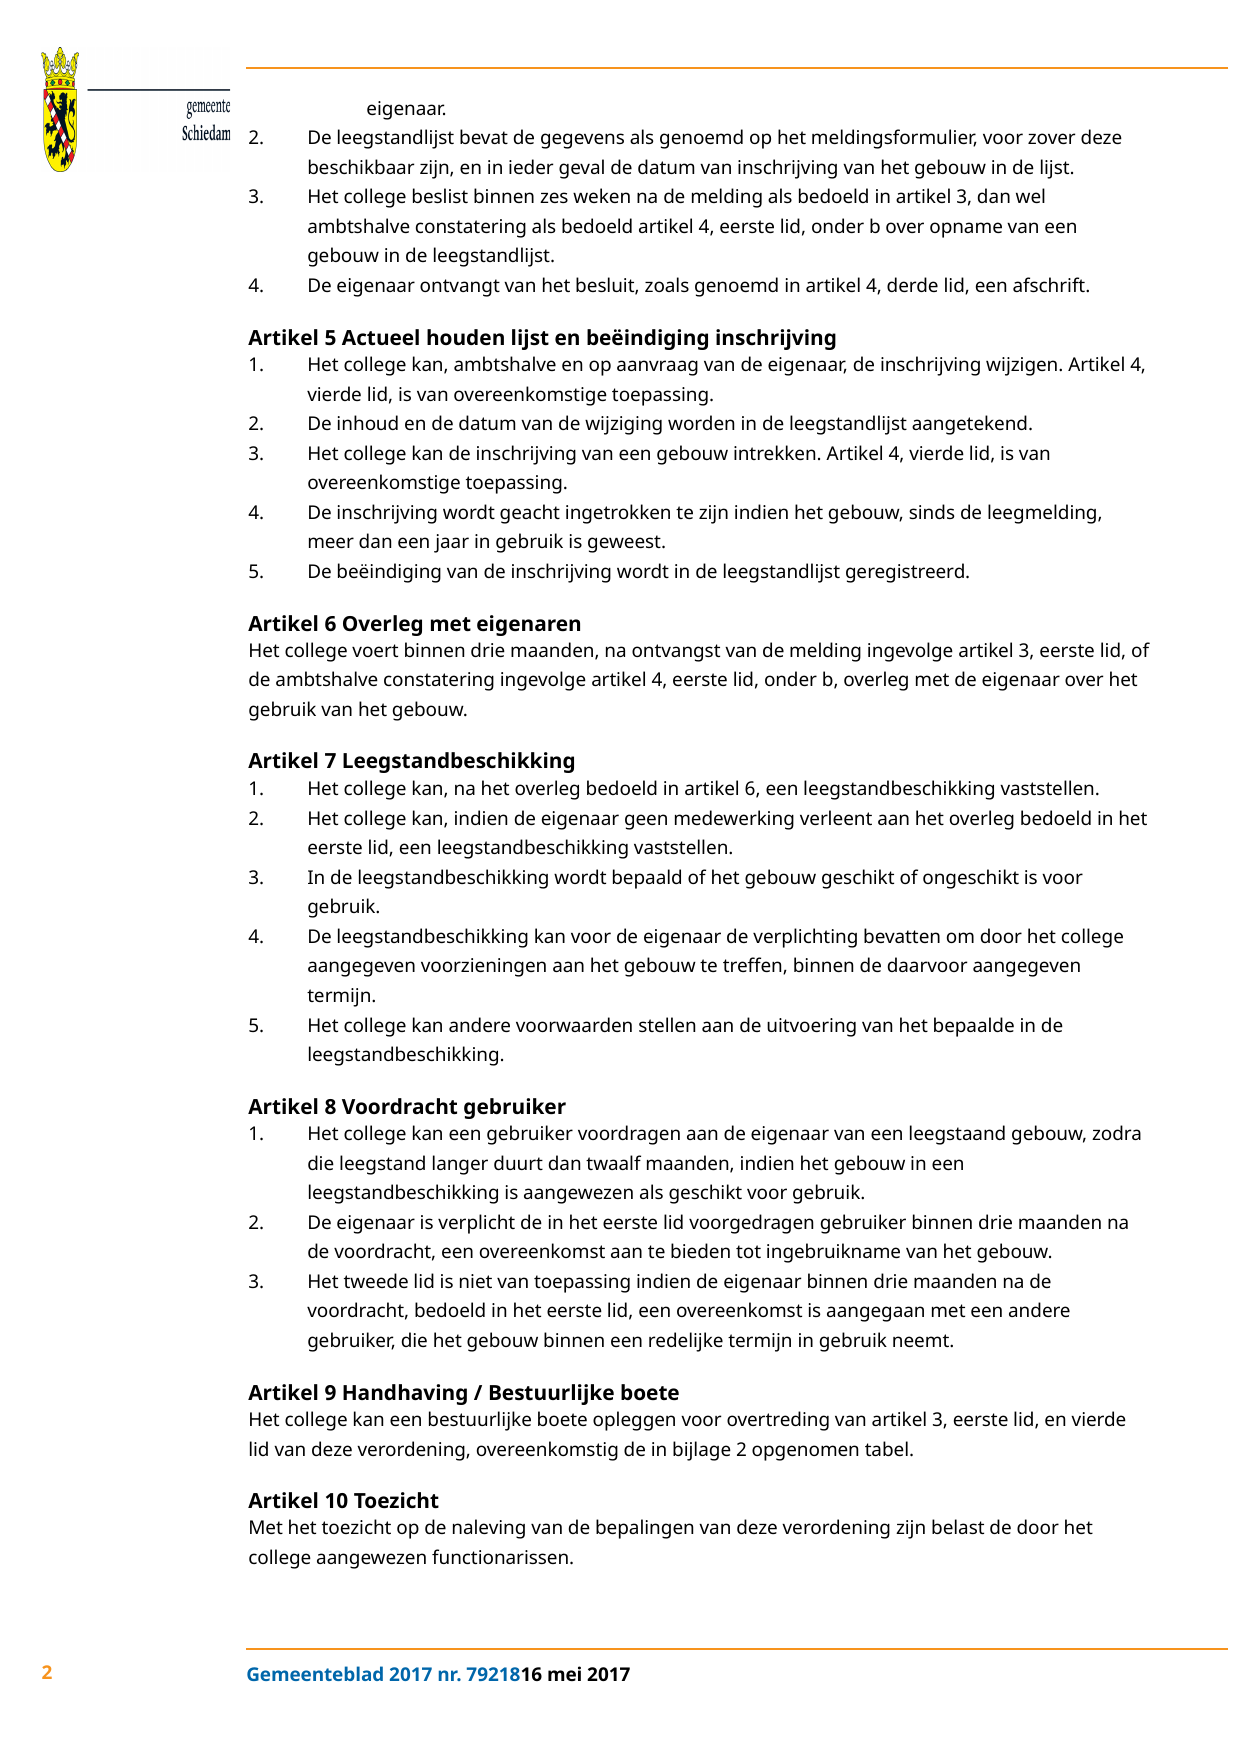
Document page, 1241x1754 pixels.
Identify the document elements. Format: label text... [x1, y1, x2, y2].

list De leegstandbeschikking kan voor de eigenaar de verplichting bevatten om door het college aangegeven voorzieningen aan het gebouw te treffen, binnen de daarvoor aangegeven termijn. [248, 923, 1152, 1008]
list Het college beslist binnen zes weken na de melding als bedoeld in artikel 3, dan wel ambtshalve constatering als bedoeld artikel 4, eerste lid, onder b over opname van een gebouw in de leegstandlijst. [248, 183, 1152, 268]
list eigenaar. [307, 95, 1152, 121]
list Het college kan andere voorwaarden stellen aan de uitvoering van het bepaalde in de leegstandbeschikking. [248, 1012, 1152, 1067]
text Artikel 7 Leegstandbeschikking [248, 747, 1152, 775]
list Het college kan een gebruiker voordragen aan de eigenaar van een leegstaand gebouw, zodra die leegstand langer duurt dan twaalf maanden, indien het gebouw in een leegstandbeschikking is aangewezen als geschikt voor gebruik. [248, 1120, 1152, 1205]
list Het college kan, indien de eigenaar geen medewerking verleent aan het overleg bedoeld in het eerste lid, een leegstandbeschikking vaststellen. [248, 805, 1152, 860]
text Het college voert binnen drie maanden, na ontvangst van de melding ingevolge artikel 3, eerste lid, of de ambtshalve constatering ingevolge artikel 4, eerste lid, onder b, overleg met de eigenaar over het gebruik van het gebouw. [248, 637, 1152, 722]
picture [41, 47, 231, 172]
list De eigenaar ontvangt van het besluit, zoals genoemd in artikel 4, derde lid, een afschrift. [248, 272, 1152, 298]
list In de leegstandbeschikking wordt bepaald of het gebouw geschikt of ongeschikt is voor gebruik. [248, 864, 1152, 919]
text Artikel 5 Actueel houden lijst en beëindiging inschrijving [248, 323, 1152, 351]
list Het college kan de inschrijving van een gebouw intrekken. Artikel 4, vierde lid, is van overeenkomstige toepassing. [248, 440, 1152, 495]
list Het college kan, na het overleg bedoeld in artikel 6, een leegstandbeschikking vaststellen. [248, 775, 1152, 801]
list Het tweede lid is niet van toepassing indien de eigenaar binnen drie maanden na de voordracht, bedoeld in het eerste lid, een overeenkomst is aangegaan met een andere gebruiker, die het gebouw binnen een redelijke termijn in gebruik neemt. [248, 1268, 1152, 1353]
text Het college kan een bestuurlijke boete opleggen voor overtreding van artikel 3, eerste lid, en vierde lid van deze verordening, overeenkomstig de in bijlage 2 opgenomen tabel. [248, 1406, 1152, 1461]
list De eigenaar is verplicht de in het eerste lid voorgedragen gebruiker binnen drie maanden na de voordracht, een overeenkomst aan te bieden tot ingebruikname van het gebouw. [248, 1209, 1152, 1264]
list De leegstandlijst bevat de gegevens als genoemd op het meldingsformulier, voor zover deze beschikbaar zijn, en in ieder geval de datum van inschrijving van het gebouw in de lijst. [248, 124, 1152, 180]
list De inschrijving wordt geacht ingetrokken te zijn indien het gebouw, sinds de leegmelding, meer dan een jaar in gebruik is geweest. [248, 499, 1152, 554]
list De inhoud en de datum van de wijziging worden in de leegstandlijst aangetekend. [248, 410, 1152, 436]
text Artikel 8 Voordracht gebruiker [248, 1092, 1152, 1120]
text Artikel 9 Handhaving / Bestuurlijke boete [248, 1378, 1152, 1406]
text Artikel 10 Toezicht [248, 1486, 1152, 1514]
list De beëindiging van de inschrijving wordt in de leegstandlijst geregistreerd. [248, 558, 1152, 584]
list Het college kan, ambtshalve en op aanvraag van de eigenaar, de inschrijving wijzigen. Artikel 4, vierde lid, is van overeenkomstige toepassing. [248, 351, 1152, 406]
text Met het toezicht op de naleving van de bepalingen van deze verordening zijn belast de door het college aangewezen functionarissen. [248, 1514, 1152, 1570]
text Artikel 6 Overleg met eigenaren [248, 609, 1152, 637]
